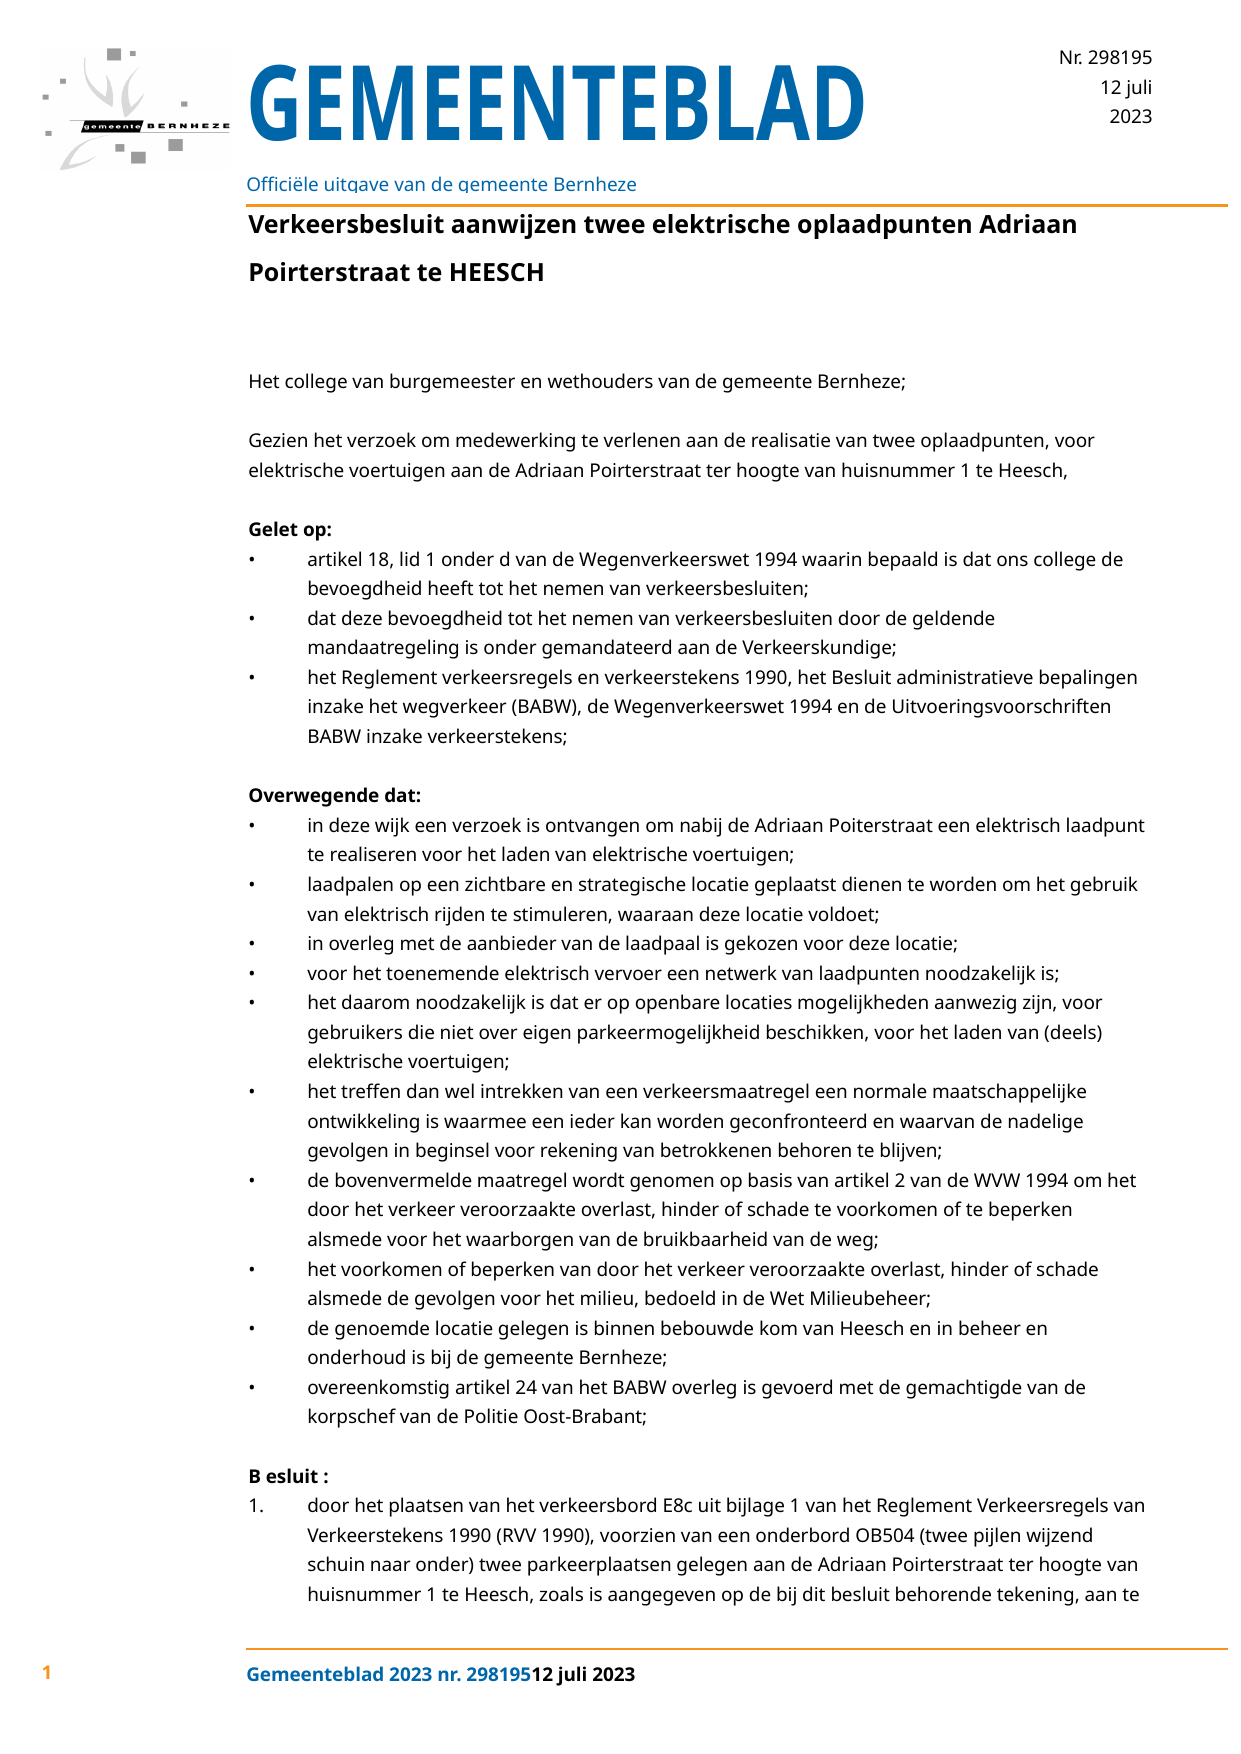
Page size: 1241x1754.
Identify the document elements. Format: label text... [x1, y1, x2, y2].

text B esluit : [248, 1463, 1152, 1488]
text Gelet op: [248, 516, 1152, 542]
list het Reglement verkeersregels en verkeerstekens 1990, het Besluit administratieve bepalingen inzake het wegverkeer (BABW), de Wegenverkeerswet 1994 en de Uitvoeringsvoorschriften BABW inzake verkeerstekens; [248, 664, 1152, 749]
picture [41, 47, 231, 172]
list het daarom noodzakelijk is dat er op openbare locaties mogelijkheden aanwezig zijn, voor gebruikers die niet over eigen parkeermogelijkheid beschikken, voor het laden van (deels) elektrische voertuigen; [248, 989, 1152, 1074]
text Gezien het verzoek om medewerking te verlenen aan de realisatie van twee oplaadpunten, voor elektrische voertuigen aan de Adriaan Poirterstraat ter hoogte van huisnummer 1 te Heesch, [248, 427, 1152, 483]
list in deze wijk een verzoek is ontvangen om nabij de Adriaan Poiterstraat een elektrisch laadpunt te realiseren voor het laden van elektrische voertuigen; [248, 812, 1152, 867]
list laadpalen op een zichtbare en strategische locatie geplaatst dienen te worden om het gebruik van elektrisch rijden te stimuleren, waaraan deze locatie voldoet; [248, 871, 1152, 926]
list het voorkomen of beperken van door het verkeer veroorzaakte overlast, hinder of schade alsmede de gevolgen voor het milieu, bedoeld in de Wet Milieubeheer; [248, 1256, 1152, 1311]
list het treffen dan wel intrekken van een verkeersmaatregel een normale maatschappelijke ontwikkeling is waarmee een ieder kan worden geconfronteerd en waarvan de nadelige gevolgen in beginsel voor rekening van betrokkenen behoren te blijven; [248, 1078, 1152, 1163]
list dat deze bevoegdheid tot het nemen van verkeersbesluiten door de geldende mandaatregeling is onder gemandateerd aan de Verkeerskundige; [248, 605, 1152, 660]
list de bovenvermelde maatregel wordt genomen op basis van artikel 2 van de WVW 1994 om het door het verkeer veroorzaakte overlast, hinder of schade te voorkomen of te beperken alsmede voor het waarborgen van de bruikbaarheid van de weg; [248, 1167, 1152, 1252]
text Het college van burgemeester en wethouders van de gemeente Bernheze; [248, 368, 1152, 394]
list overeenkomstig artikel 24 van het BABW overleg is gevoerd met de gemachtigde van de korpschef van de Politie Oost-Brabant; [248, 1374, 1152, 1429]
list artikel 18, lid 1 onder d van de Wegenverkeerswet 1994 waarin bepaald is dat ons college de bevoegdheid heeft tot het nemen van verkeersbesluiten; [248, 546, 1152, 601]
text Overwegende dat: [248, 782, 1152, 808]
list de genoemde locatie gelegen is binnen bebouwde kom van Heesch en in beheer en onderhoud is bij de gemeente Bernheze; [248, 1315, 1152, 1370]
list door het plaatsen van het verkeersbord E8c uit bijlage 1 van het Reglement Verkeersregels van Verkeerstekens 1990 (RVV 1990), voorzien van een onderbord OB504 (twee pijlen wijzend schuin naar onder) twee parkeerplaatsen gelegen aan de Adriaan Poirterstraat ter hoogte van huisnummer 1 te Heesch, zoals is aangegeven op de bij dit besluit behorende tekening, aan te [248, 1492, 1152, 1607]
list in overleg met de aanbieder van de laadpaal is gekozen voor deze locatie; [248, 930, 1152, 956]
list voor het toenemende elektrisch vervoer een netwerk van laadpunten noodzakelijk is; [248, 960, 1152, 986]
text Verkeersbesluit aanwijzen twee elektrische oplaadpunten Adriaan Poirterstraat te HEESCH [248, 207, 1152, 288]
